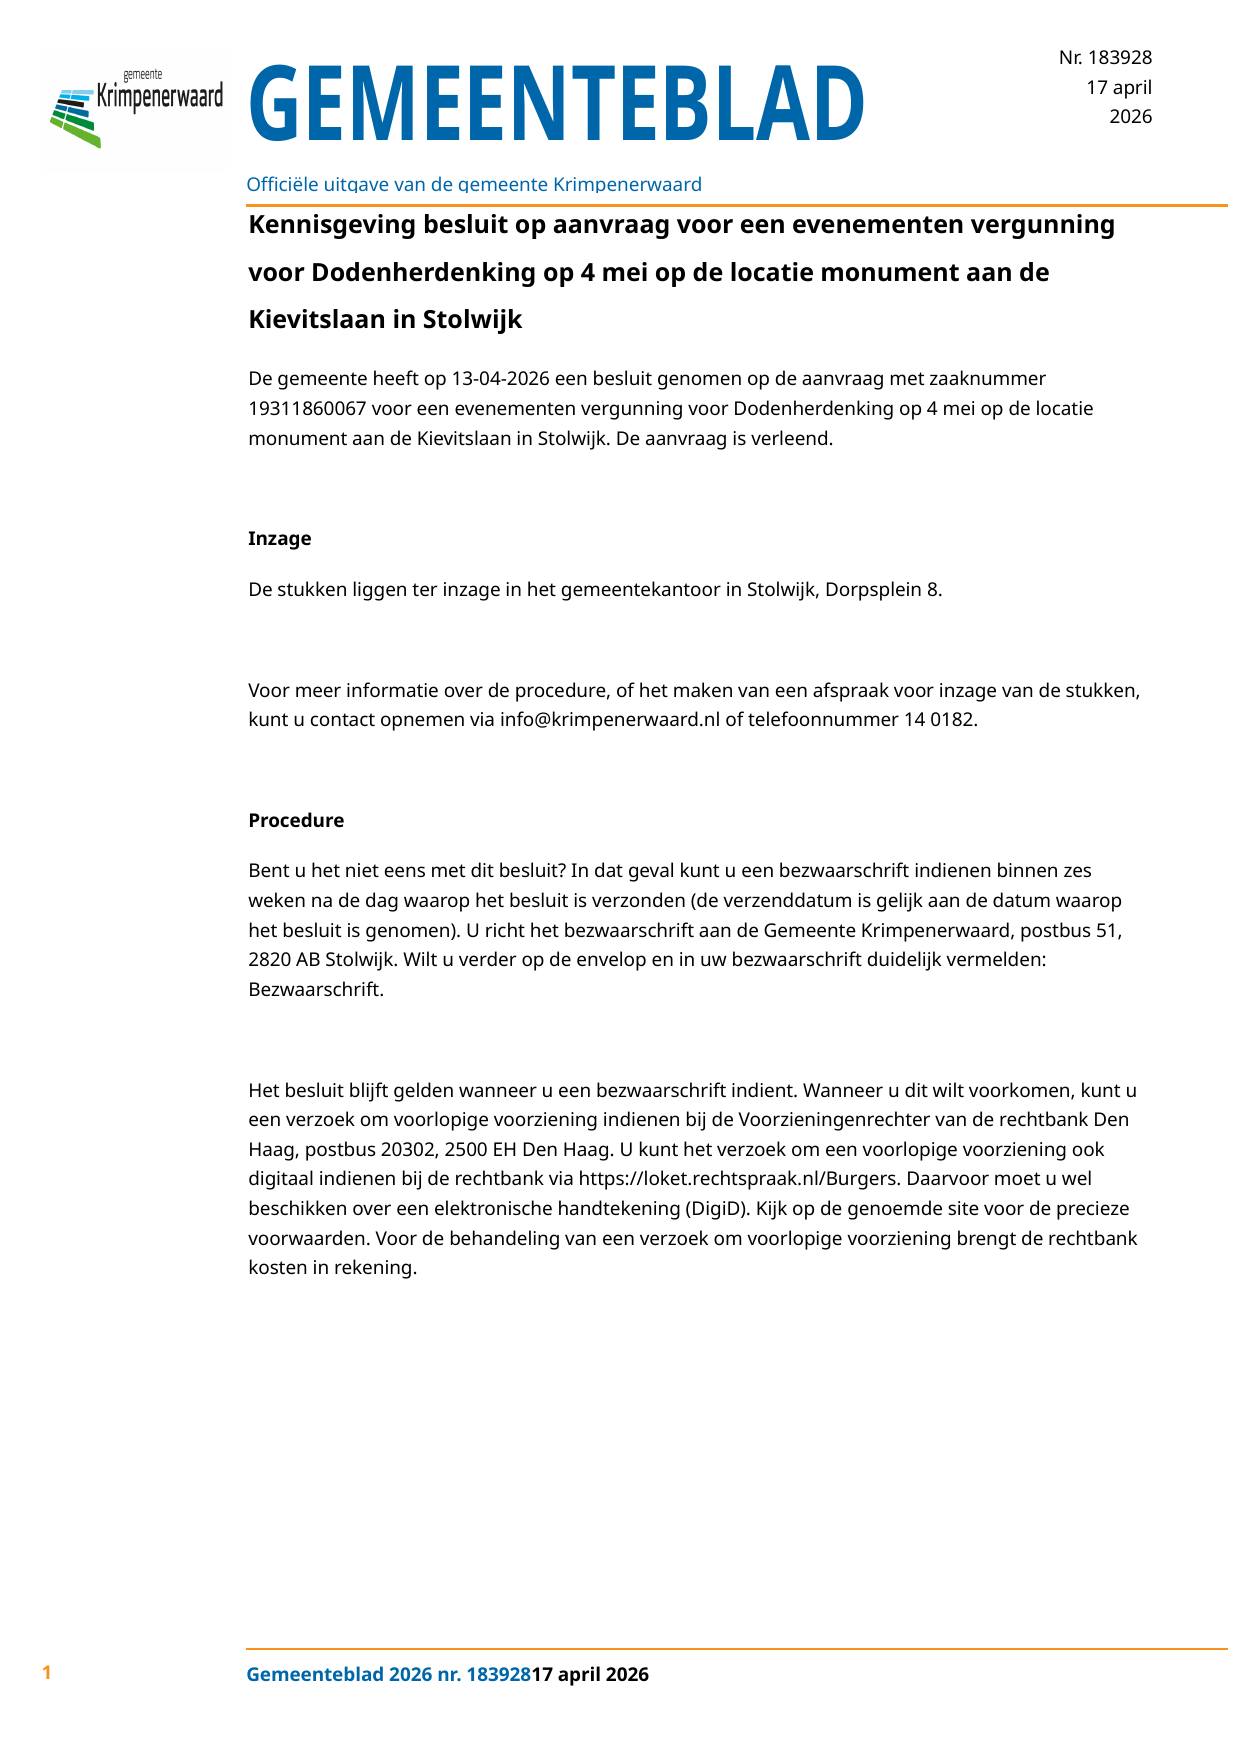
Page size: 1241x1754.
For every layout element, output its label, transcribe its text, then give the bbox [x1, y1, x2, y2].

text Kennisgeving besluit op aanvraag voor een evenementen vergunning voor Dodenherdenking op 4 mei op de locatie monument aan de Kievitslaan in Stolwijk [248, 207, 1152, 336]
text Procedure [248, 807, 1152, 833]
text De stukken liggen ter inzage in het gemeentekantoor in Stolwijk, Dorpsplein 8. [248, 576, 1152, 602]
text Bent u het niet eens met dit besluit? In dat geval kunt u een bezwaarschrift indienen binnen zes weken na de dag waarop het besluit is verzonden (de verzenddatum is gelijk aan de datum waarop het besluit is genomen). U richt het bezwaarschrift aan de Gemeente Krimpenerwaard, postbus 51, 2820 AB Stolwijk. Wilt u verder op de envelop en in uw bezwaarschrift duidelijk vermelden: Bezwaarschrift. [248, 858, 1152, 1002]
text Inzage [248, 526, 1152, 551]
picture [41, 47, 231, 172]
text Voor meer informatie over de procedure, of het maken van een afspraak voor inzage van de stukken, kunt u contact opnemen via info@krimpenerwaard.nl of telefoonnummer 14 0182. [248, 677, 1152, 732]
text De gemeente heeft op 13-04-2026 een besluit genomen op de aanvraag met zaaknummer 19311860067 voor een evenementen vergunning voor Dodenherdenking op 4 mei op de locatie monument aan de Kievitslaan in Stolwijk. De aanvraag is verleend. [248, 366, 1152, 450]
text Het besluit blijft gelden wanneer u een bezwaarschrift indient. Wanneer u dit wilt voorkomen, kunt u een verzoek om voorlopige voorziening indienen bij de Voorzieningenrechter van de rechtbank Den Haag, postbus 20302, 2500 EH Den Haag. U kunt het verzoek om een voorlopige voorziening ook digitaal indienen bij de rechtbank via https://loket.rechtspraak.nl/Burgers. Daarvoor moet u wel beschikken over een elektronische handtekening (DigiD). Kijk op de genoemde site voor de precieze voorwaarden. Voor de behandeling van een verzoek om voorlopige voorziening brengt de rechtbank kosten in rekening. [248, 1077, 1152, 1280]
